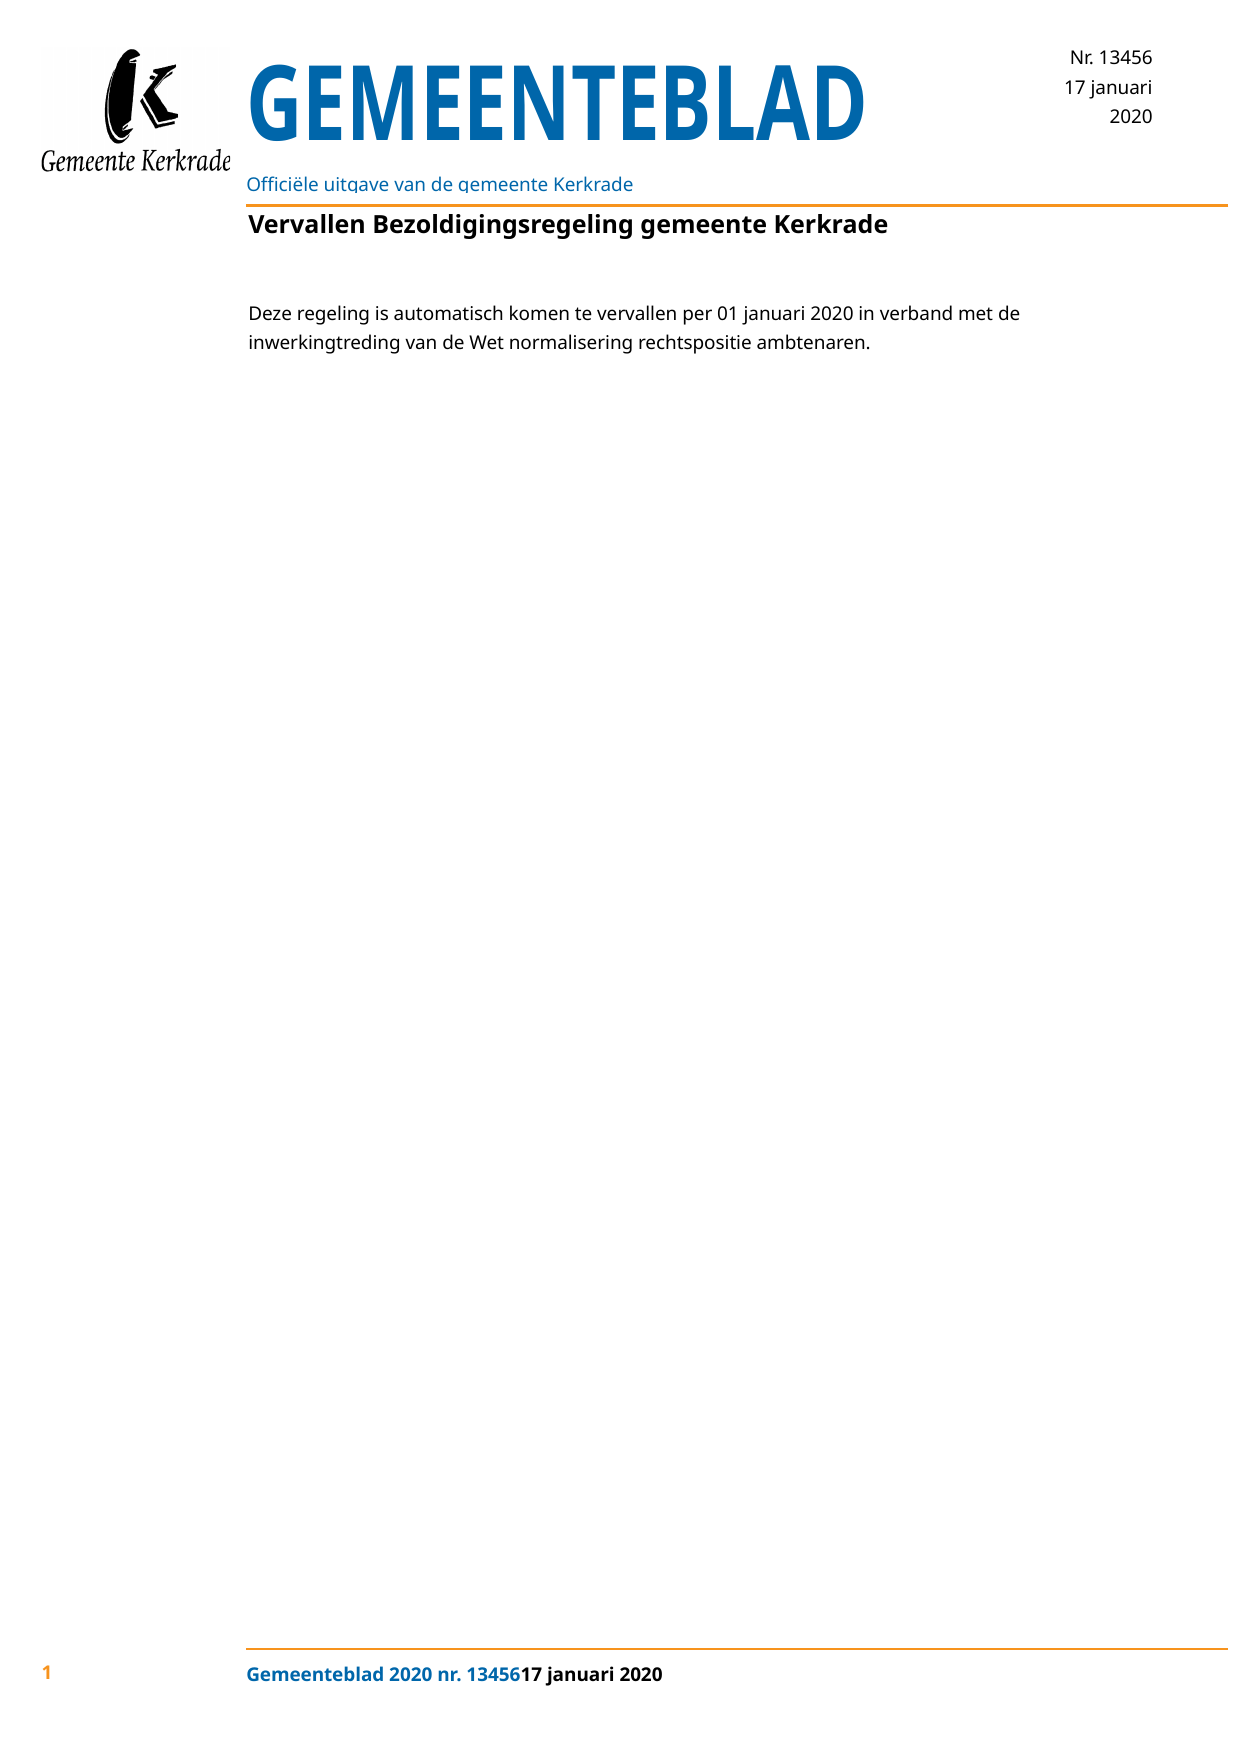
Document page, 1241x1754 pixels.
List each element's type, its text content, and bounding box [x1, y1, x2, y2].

text Deze regeling is automatisch komen te vervallen per 01 januari 2020 in verband met de inwerkingtreding van de Wet normalisering rechtspositie ambtenaren. [248, 300, 1152, 355]
picture [41, 47, 231, 172]
text Vervallen Bezoldigingsregeling gemeente Kerkrade [248, 207, 1152, 241]
